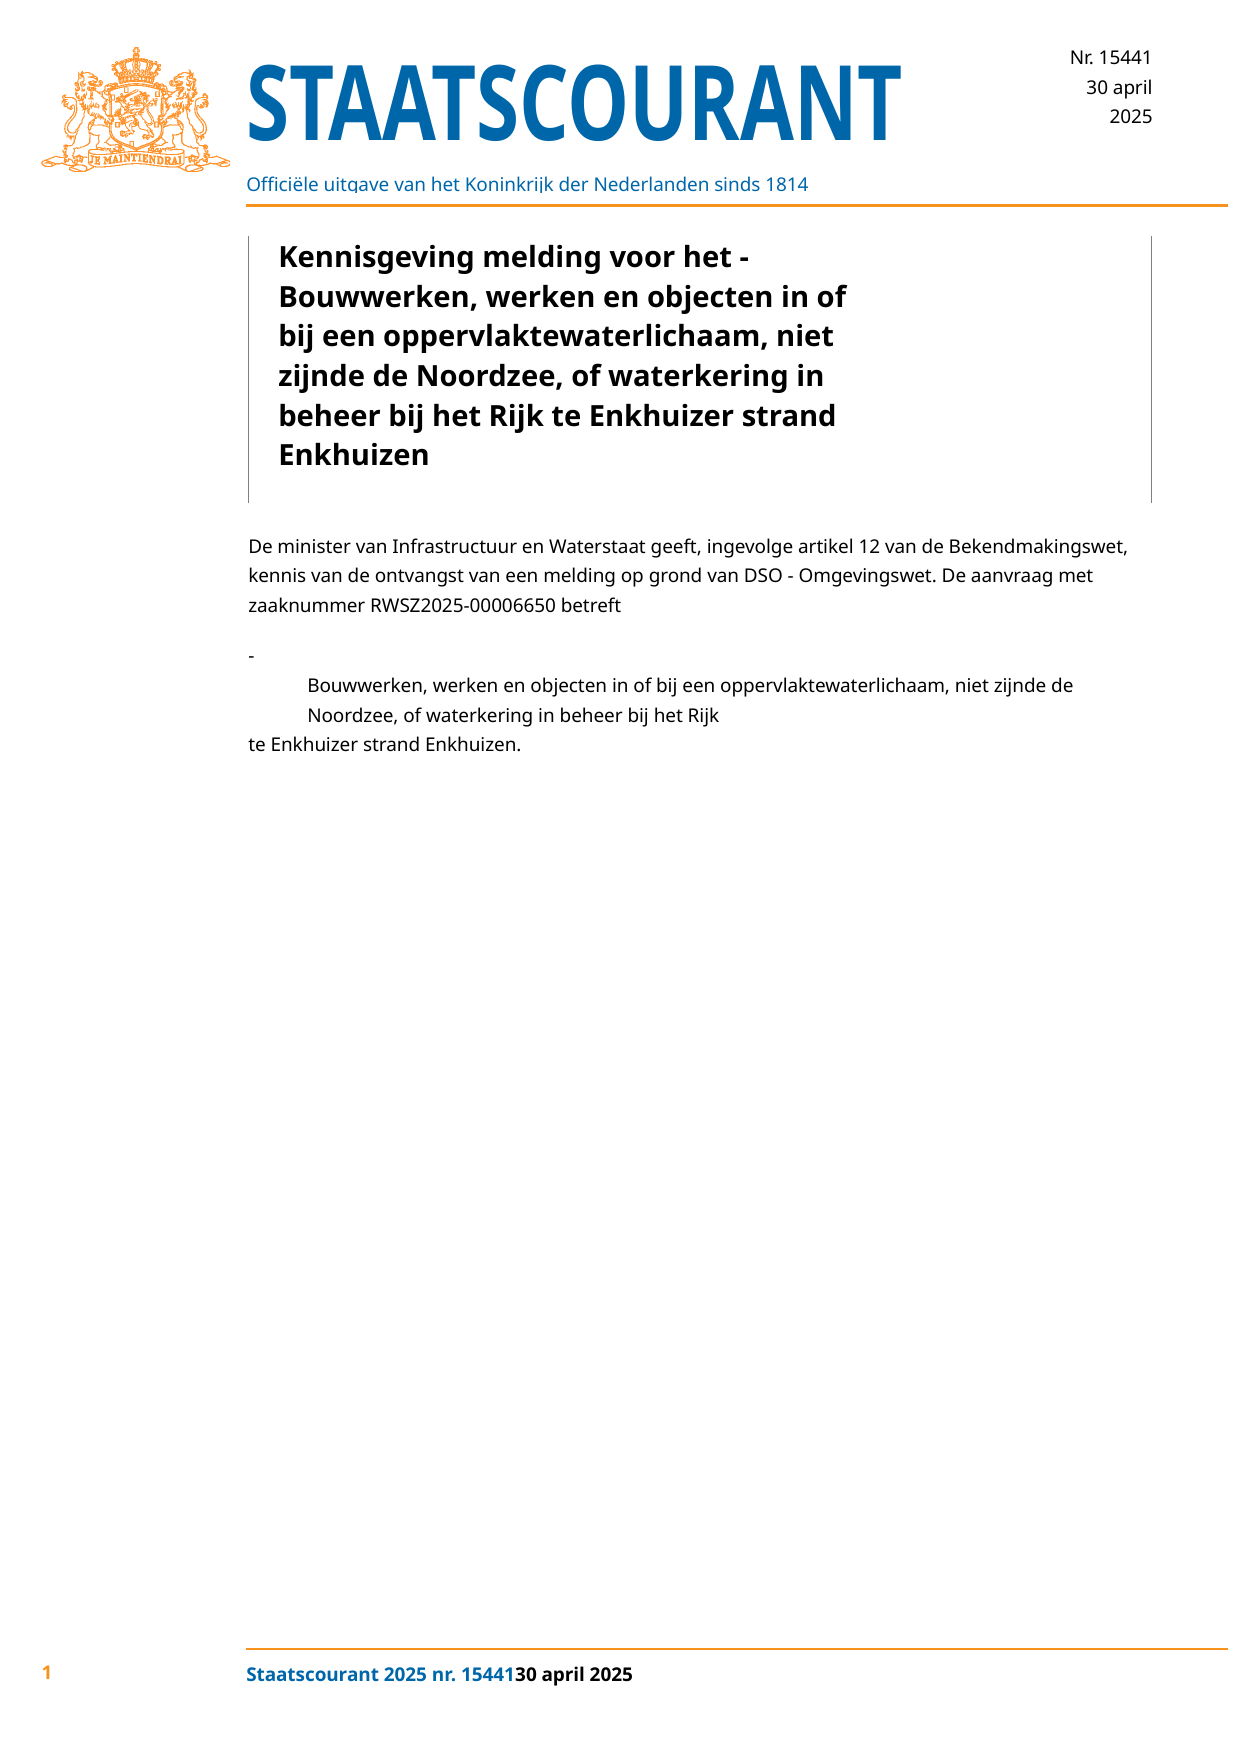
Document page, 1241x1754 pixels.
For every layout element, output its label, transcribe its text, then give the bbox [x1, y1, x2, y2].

table_header Kennisgeving melding voor het -Bouwwerken, werken en objecten in of bij een oppervlaktewaterlichaam, niet zijnde de Noordzee, of waterkering in beheer bij het Rijk te Enkhuizer strand Enkhuizen [249, 236, 850, 503]
table_header [850, 414, 1151, 503]
list Bouwwerken, werken en objecten in of bij een oppervlaktewaterlichaam, niet zijnde de Noordzee, of waterkering in beheer bij het Rijk [248, 672, 1152, 727]
text te Enkhuizer strand Enkhuizen. [248, 731, 1152, 757]
picture [41, 47, 231, 172]
table_header [1090, 236, 1151, 413]
table_header [850, 236, 912, 413]
text De minister van Infrastructuur en Waterstaat geeft, ingevolge artikel 12 van de Bekendmakingswet, kennis van de ontvangst van een melding op grond van DSO - Omgevingswet. De aanvraag met zaaknummer RWSZ2025-00006650 betreft [248, 533, 1152, 618]
picture [912, 236, 1090, 414]
